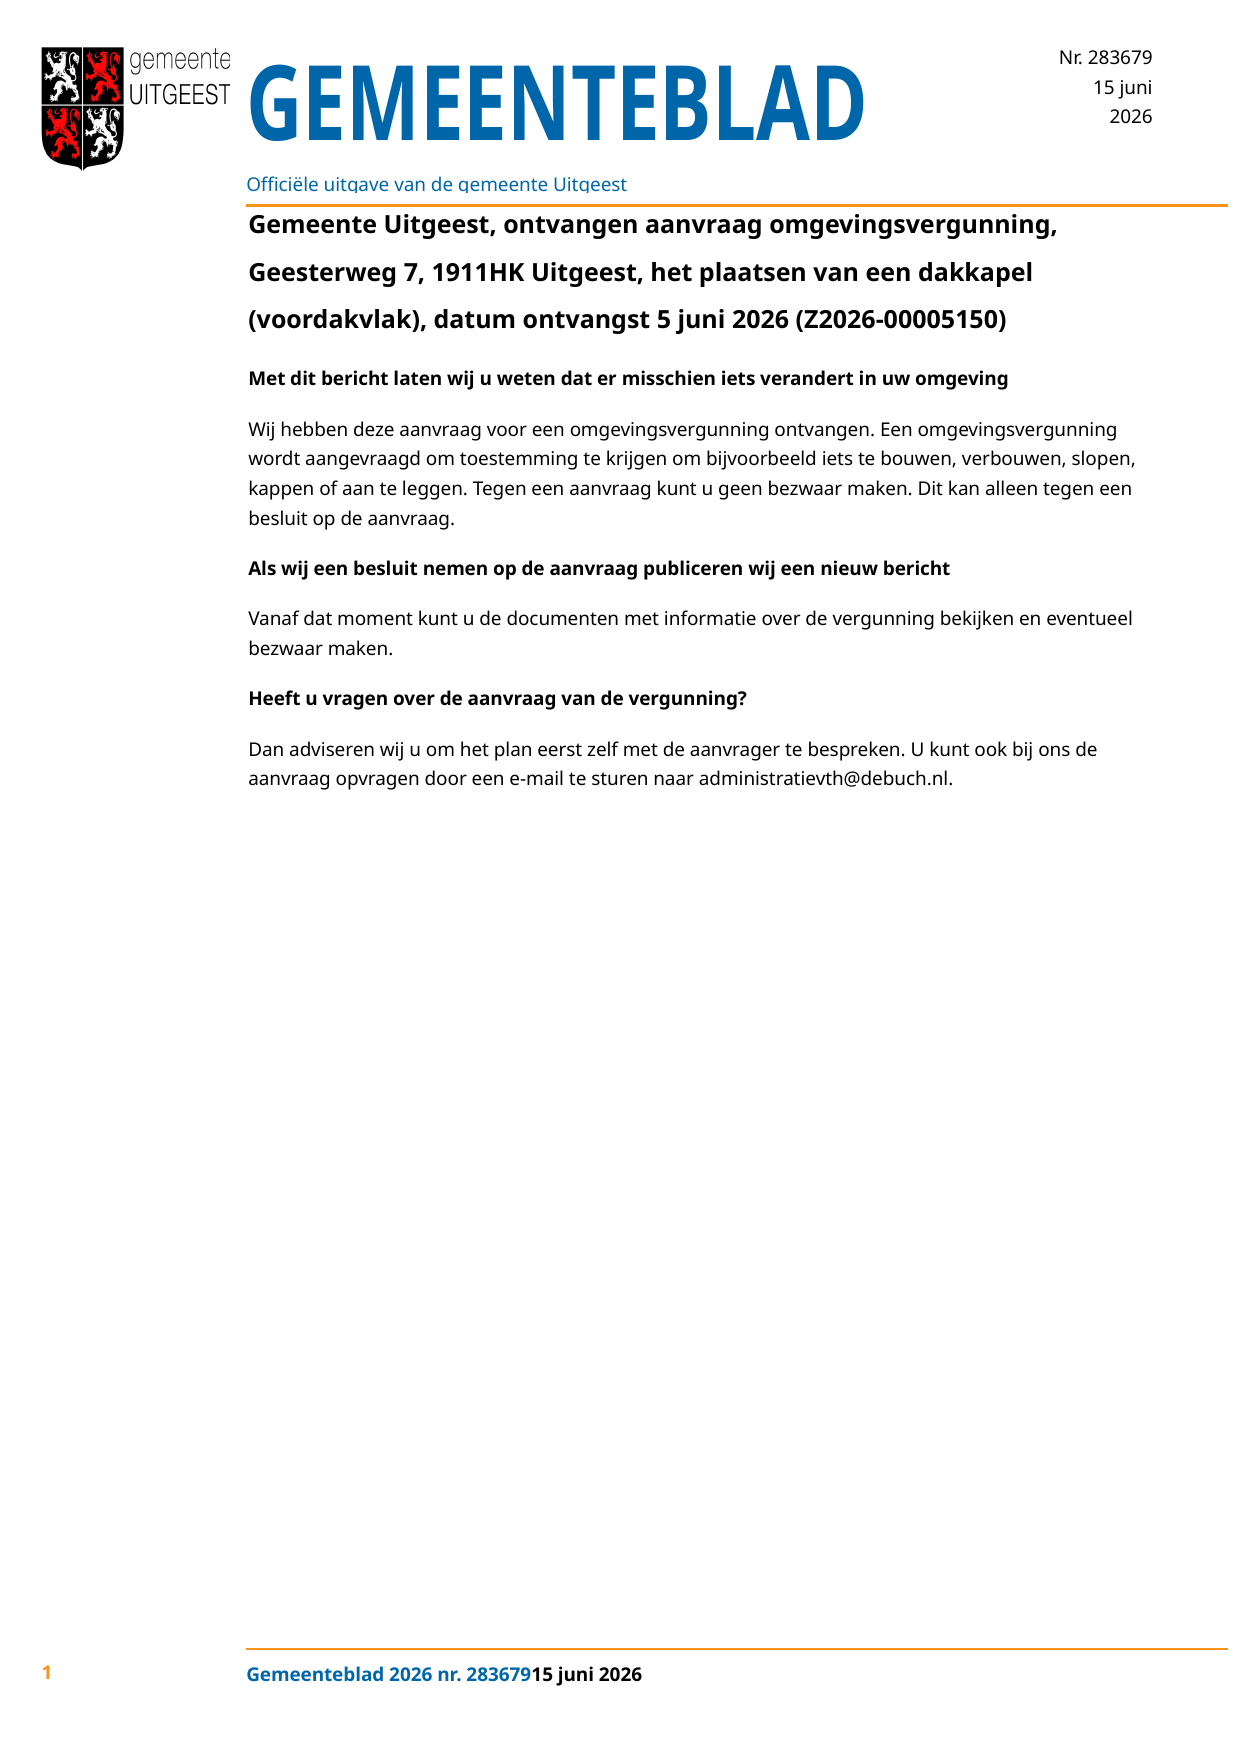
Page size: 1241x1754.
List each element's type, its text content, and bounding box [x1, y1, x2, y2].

text Als wij een besluit nemen op de aanvraag publiceren wij een nieuw bericht [248, 555, 1152, 581]
text Gemeente Uitgeest, ontvangen aanvraag omgevingsvergunning, Geesterweg 7, 1911HK Uitgeest, het plaatsen van een dakkapel (voordakvlak), datum ontvangst 5 juni 2026 (Z2026-00005150) [248, 207, 1152, 336]
text Heeft u vragen over de aanvraag van de vergunning? [248, 686, 1152, 711]
text Vanaf dat moment kunt u de documenten met informatie over de vergunning bekijken en eventueel bezwaar maken. [248, 606, 1152, 661]
text Met dit bericht laten wij u weten dat er misschien iets verandert in uw omgeving [248, 366, 1152, 391]
text Dan adviseren wij u om het plan eerst zelf met de aanvrager te bespreken. U kunt ook bij ons de aanvraag opvragen door een e-mail te sturen naar administratievth@debuch.nl. [248, 736, 1152, 791]
picture [41, 47, 231, 172]
text Wij hebben deze aanvraag voor een omgevingsvergunning ontvangen. Een omgevingsvergunning wordt aangevraagd om toestemming te krijgen om bijvoorbeeld iets te bouwen, verbouwen, slopen, kappen of aan te leggen. Tegen een aanvraag kunt u geen bezwaar maken. Dit kan alleen tegen een besluit op de aanvraag. [248, 416, 1152, 530]
